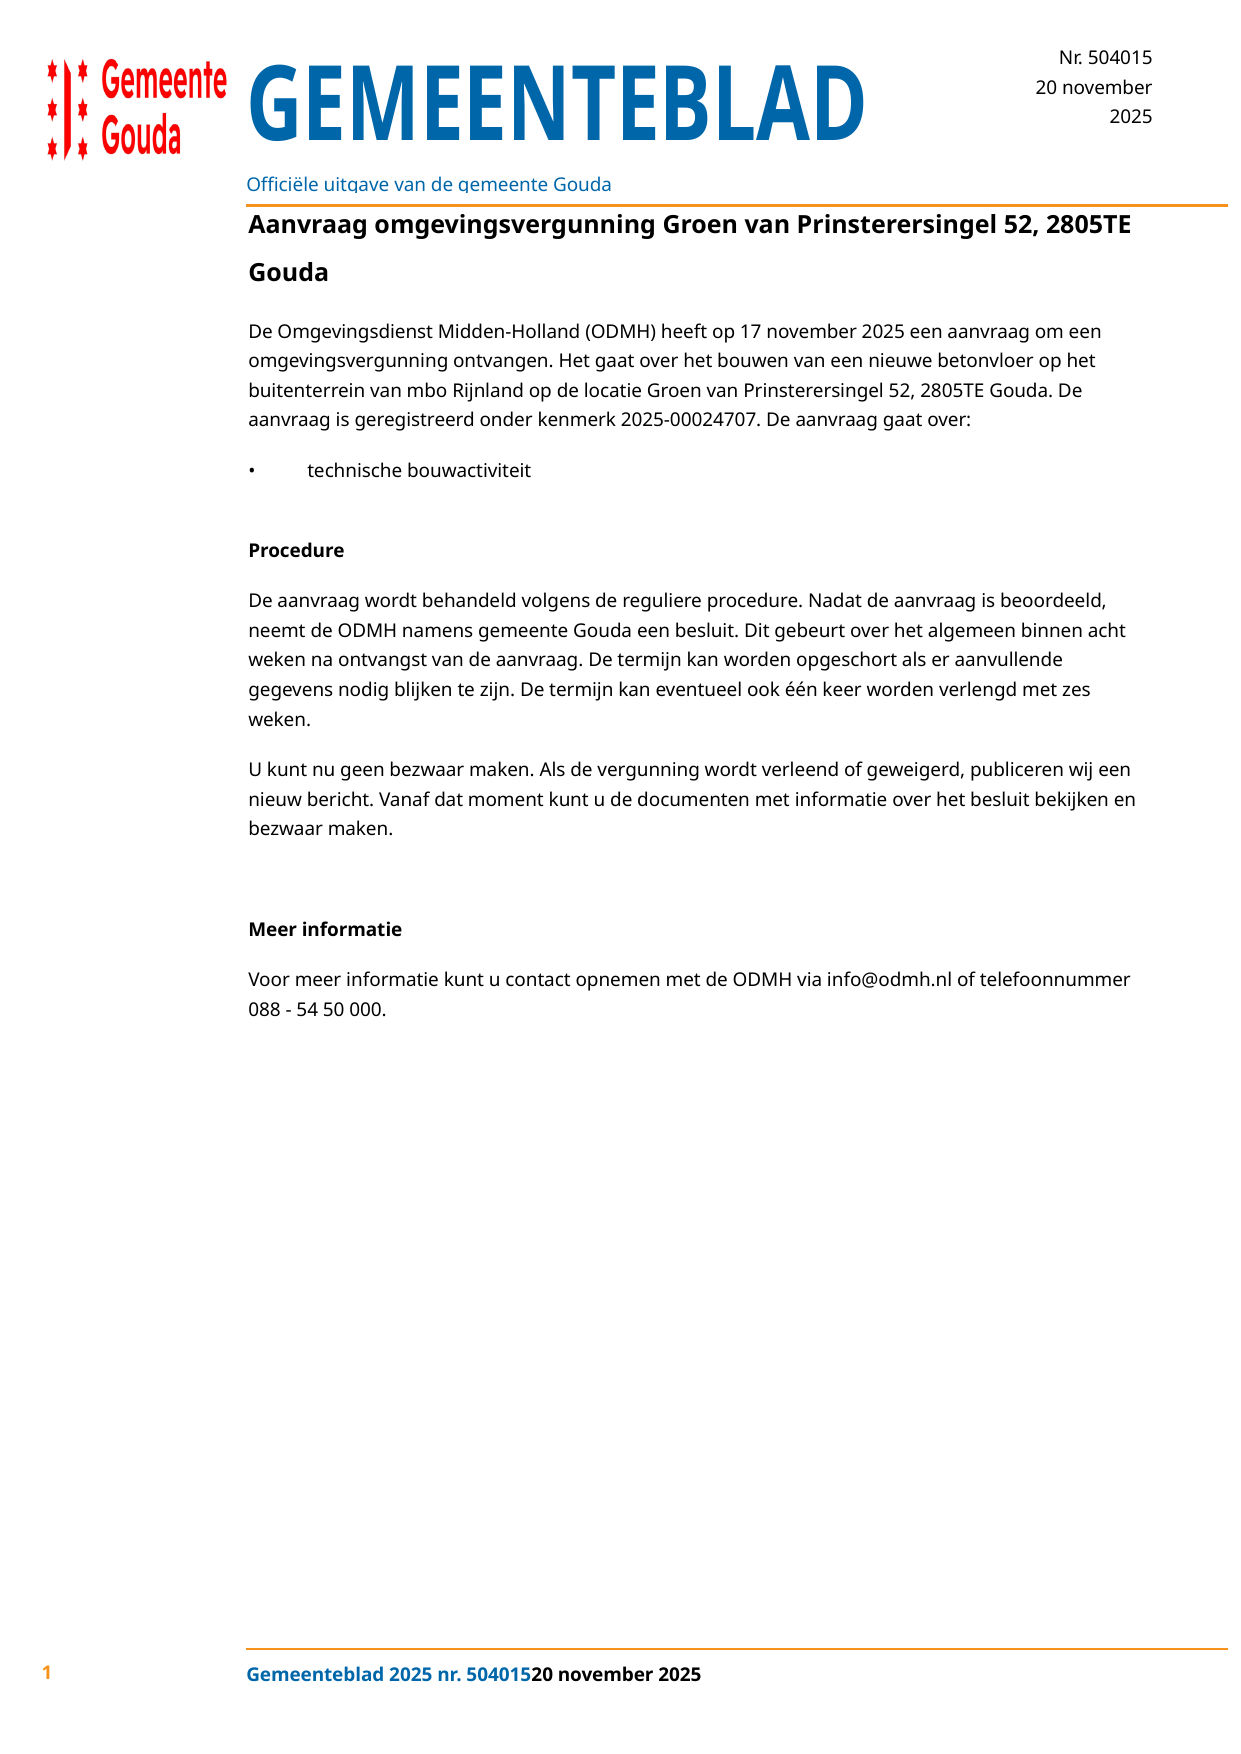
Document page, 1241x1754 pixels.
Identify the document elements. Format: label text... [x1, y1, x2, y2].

text Procedure [248, 537, 1152, 563]
text Meer informatie [248, 916, 1152, 942]
text Aanvraag omgevingsvergunning Groen van Prinsterersingel 52, 2805TE Gouda [248, 207, 1152, 288]
text De Omgevingsdienst Midden-Holland (ODMH) heeft op 17 november 2025 een aanvraag om een omgevingsvergunning ontvangen. Het gaat over het bouwen van een nieuwe betonvloer op het buitenterrein van mbo Rijnland op de locatie Groen van Prinsterersingel 52, 2805TE Gouda. De aanvraag is geregistreerd onder kenmerk 2025-00024707. De aanvraag gaat over: [248, 318, 1152, 432]
list technische bouwactiviteit [248, 457, 1152, 483]
text Voor meer informatie kunt u contact opnemen met de ODMH via info@odmh.nl of telefoonnummer 088 - 54 50 000. [248, 967, 1152, 1022]
text U kunt nu geen bezwaar maken. Als de vergunning wordt verleend of geweigerd, publiceren wij een nieuw bericht. Vanaf dat moment kunt u de documenten met informatie over het besluit bekijken en bezwaar maken. [248, 756, 1152, 841]
text De aanvraag wordt behandeld volgens de reguliere procedure. Nadat de aanvraag is beoordeeld, neemt de ODMH namens gemeente Gouda een besluit. Dit gebeurt over het algemeen binnen acht weken na ontvangst van de aanvraag. De termijn kan worden opgeschort als er aanvullende gegevens nodig blijken te zijn. De termijn kan eventueel ook één keer worden verlengd met zes weken. [248, 587, 1152, 732]
picture [41, 47, 231, 172]
